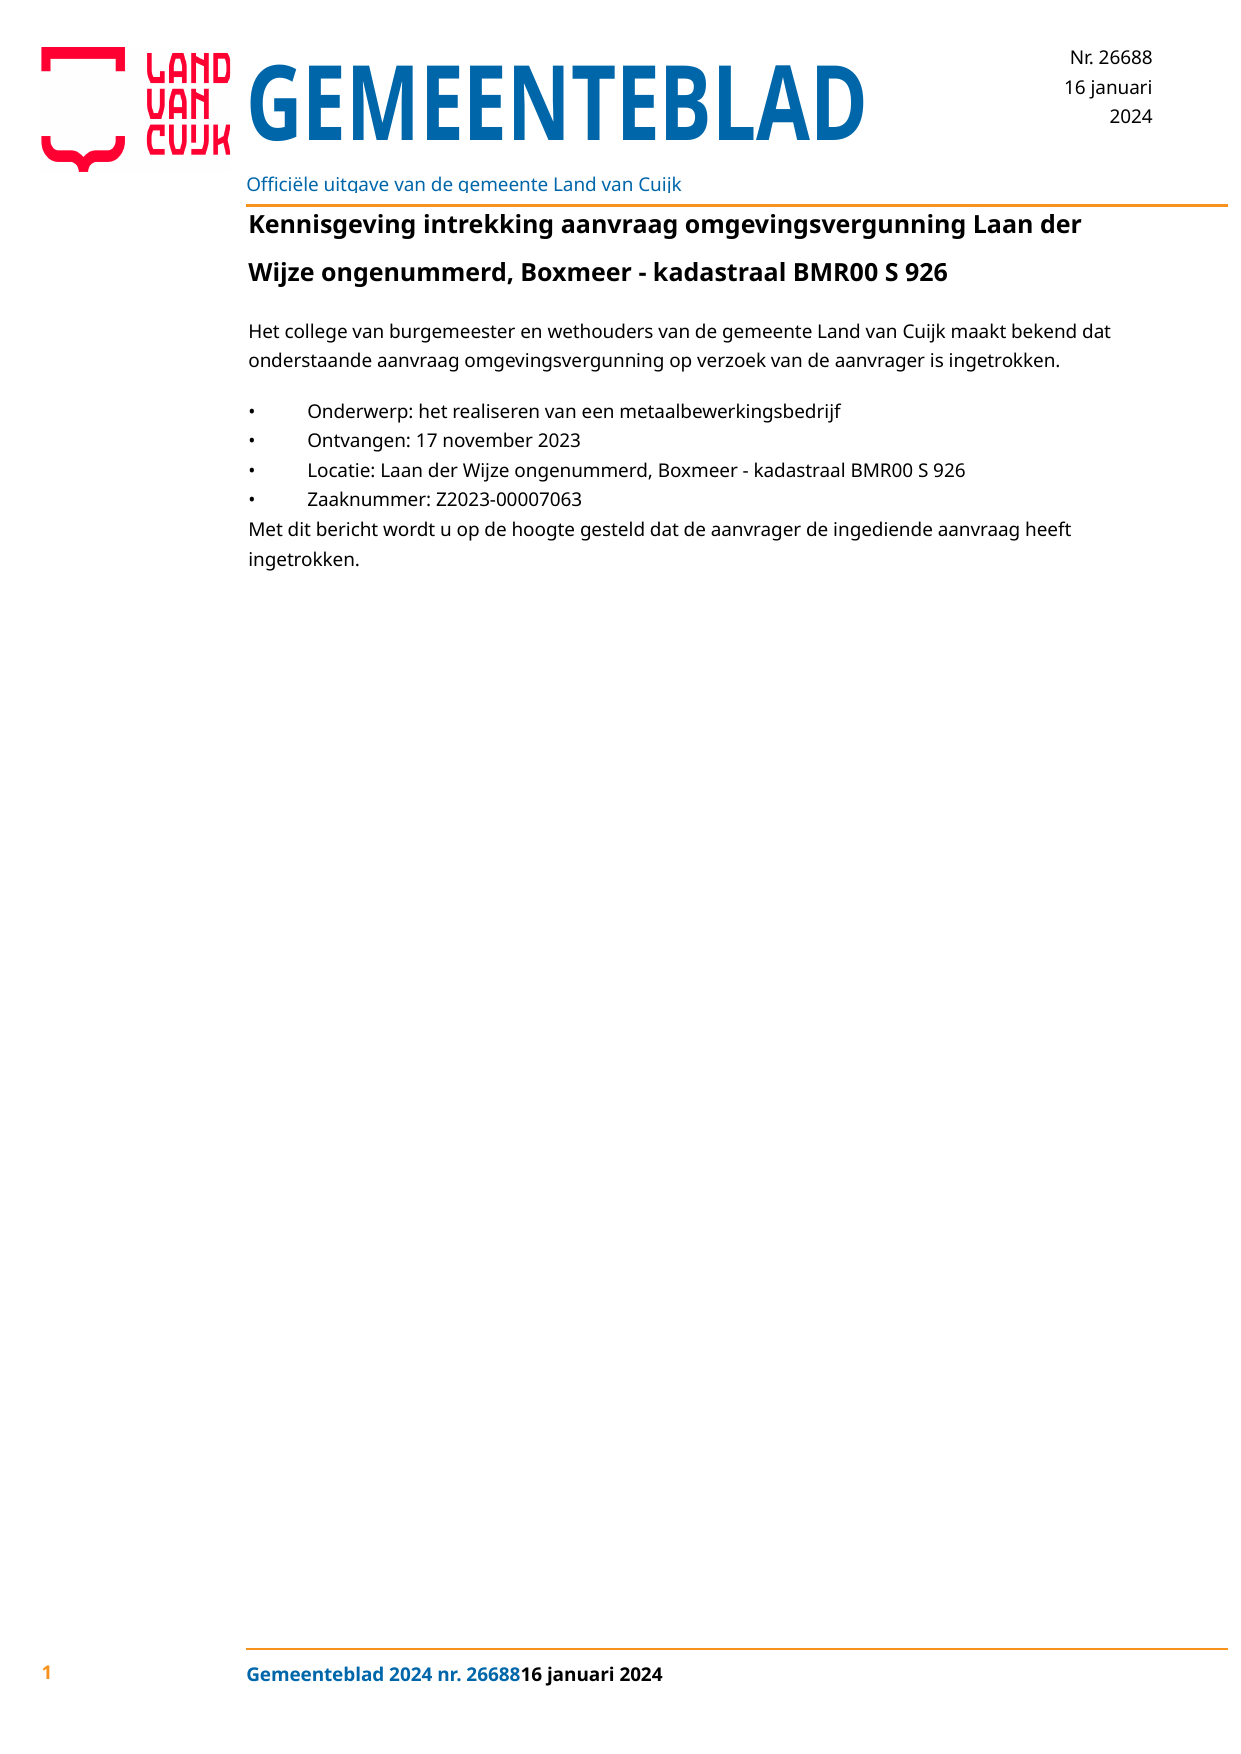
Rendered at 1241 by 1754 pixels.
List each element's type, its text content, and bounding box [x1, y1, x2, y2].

list Zaaknummer: Z2023-00007063 [248, 487, 1152, 512]
text Het college van burgemeester en wethouders van de gemeente Land van Cuijk maakt bekend dat onderstaande aanvraag omgevingsvergunning op verzoek van de aanvrager is ingetrokken. [248, 318, 1152, 373]
picture [41, 47, 231, 172]
text Kennisgeving intrekking aanvraag omgevingsvergunning Laan der Wijze ongenummerd, Boxmeer - kadastraal BMR00 S 926 [248, 207, 1152, 288]
text Met dit bericht wordt u op de hoogte gesteld dat de aanvrager de ingediende aanvraag heeft ingetrokken. [248, 516, 1152, 572]
list Ontvangen: 17 november 2023 [248, 427, 1152, 453]
list Locatie: Laan der Wijze ongenummerd, Boxmeer - kadastraal BMR00 S 926 [248, 457, 1152, 483]
list Onderwerp: het realiseren van een metaalbewerkingsbedrijf [248, 398, 1152, 424]
